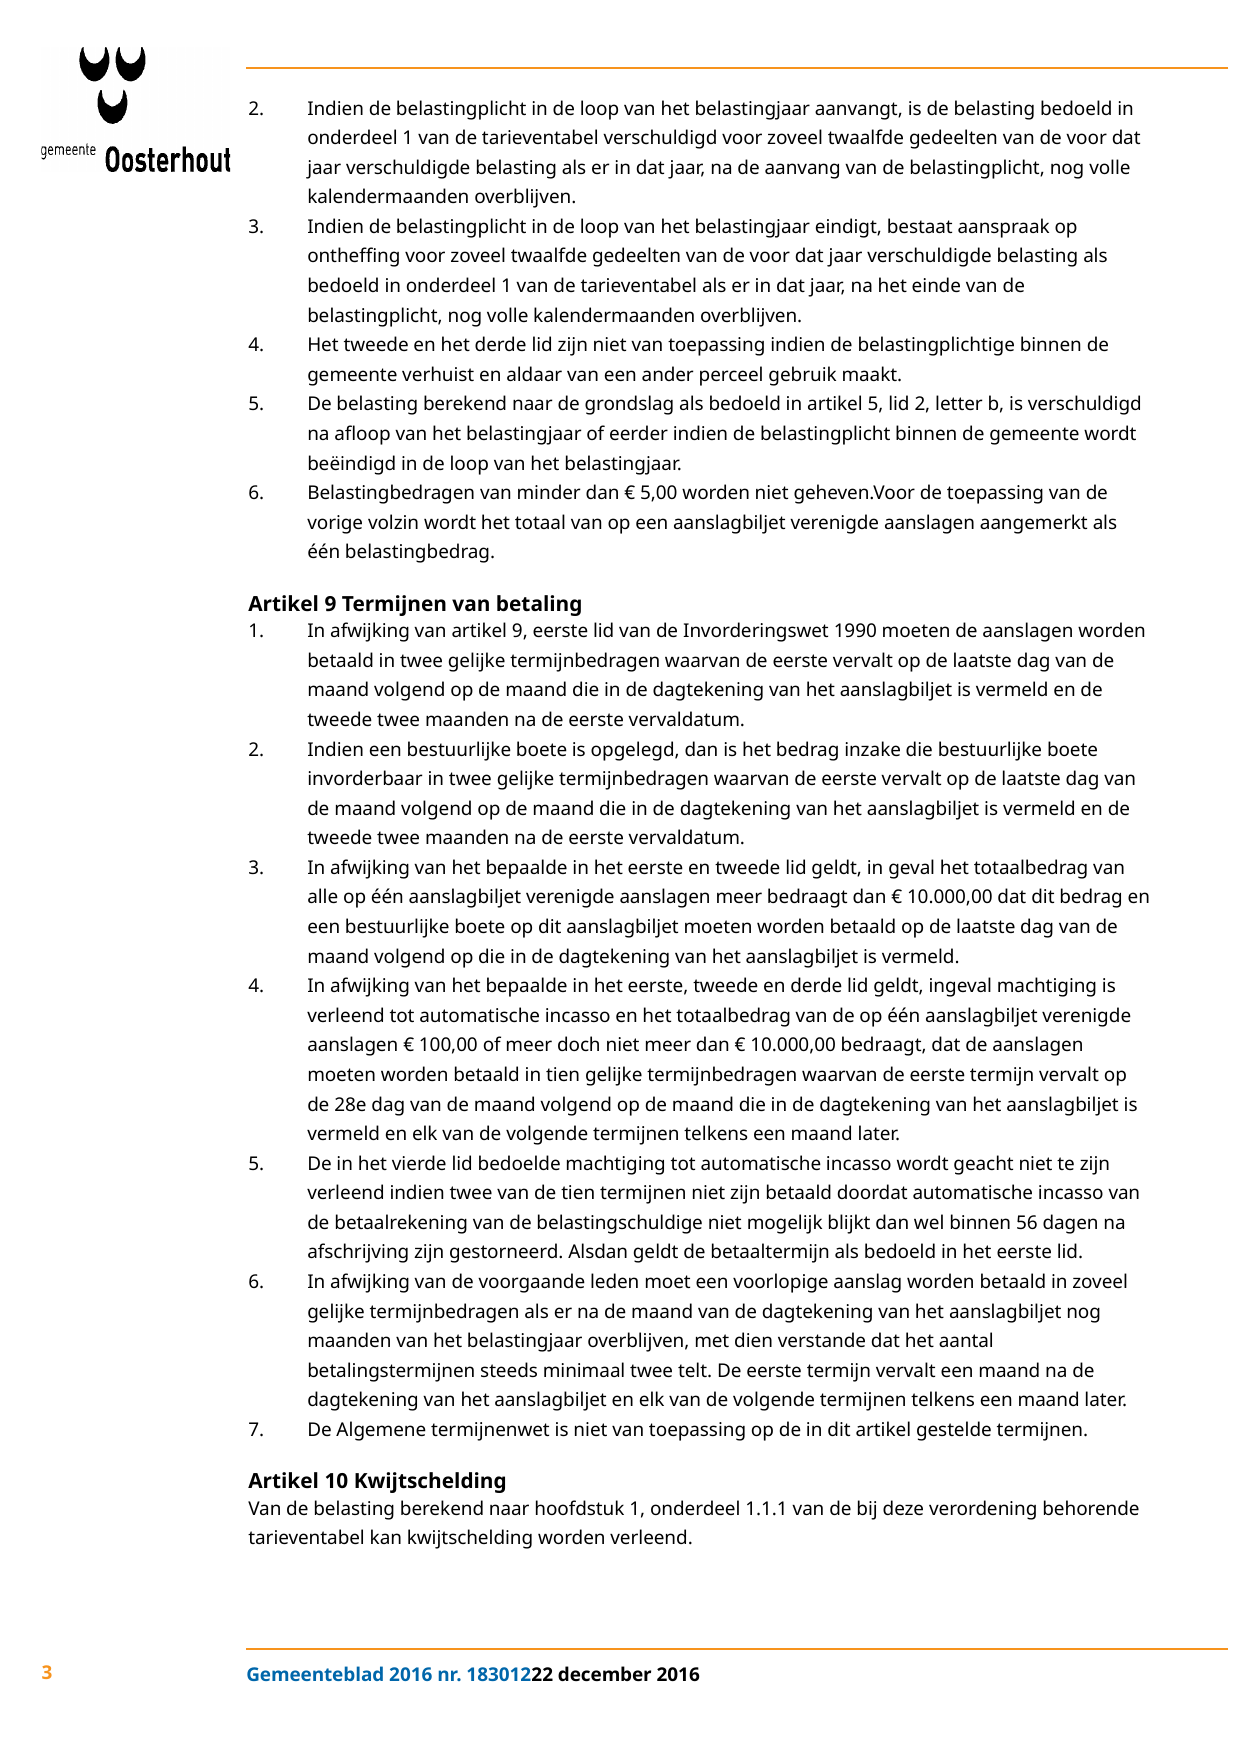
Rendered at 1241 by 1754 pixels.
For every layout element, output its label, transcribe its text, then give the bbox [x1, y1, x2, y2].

list In afwijking van het bepaalde in het eerste en tweede lid geldt, in geval het totaalbedrag van alle op één aanslagbiljet verenigde aanslagen meer bedraagt dan € 10.000,00 dat dit bedrag en een bestuurlijke boete op dit aanslagbiljet moeten worden betaald op de laatste dag van de maand volgend op die in de dagtekening van het aanslagbiljet is vermeld. [248, 854, 1152, 968]
text Van de belasting berekend naar hoofdstuk 1, onderdeel 1.1.1 van de bij deze verordening behorende tarieventabel kan kwijtschelding worden verleend. [248, 1495, 1152, 1550]
list Indien de belastingplicht in de loop van het belastingjaar aanvangt, is de belasting bedoeld in onderdeel 1 van de tarieventabel verschuldigd voor zoveel twaalfde gedeelten van de voor dat jaar verschuldigde belasting als er in dat jaar, na de aanvang van de belastingplicht, nog volle kalendermaanden overblijven. [248, 95, 1152, 209]
list In afwijking van het bepaalde in het eerste, tweede en derde lid geldt, ingeval machtiging is verleend tot automatische incasso en het totaalbedrag van de op één aanslagbiljet verenigde aanslagen € 100,00 of meer doch niet meer dan € 10.000,00 bedraagt, dat de aanslagen moeten worden betaald in tien gelijke termijnbedragen waarvan de eerste termijn vervalt op de 28e dag van de maand volgend op de maand die in de dagtekening van het aanslagbiljet is vermeld en elk van de volgende termijnen telkens een maand later. [248, 972, 1152, 1146]
list De belasting berekend naar de grondslag als bedoeld in artikel 5, lid 2, letter b, is verschuldigd na afloop van het belastingjaar of eerder indien de belastingplicht binnen de gemeente wordt beëindigd in de loop van het belastingjaar. [248, 391, 1152, 476]
list In afwijking van artikel 9, eerste lid van de Invorderingswet 1990 moeten de aanslagen worden betaald in twee gelijke termijnbedragen waarvan de eerste vervalt op de laatste dag van de maand volgend op de maand die in de dagtekening van het aanslagbiljet is vermeld en de tweede twee maanden na de eerste vervaldatum. [248, 617, 1152, 732]
text Artikel 10 Kwijtschelding [248, 1467, 1152, 1495]
picture [41, 47, 231, 172]
text Artikel 9 Termijnen van betaling [248, 589, 1152, 617]
list Belastingbedragen van minder dan € 5,00 worden niet geheven.Voor de toepassing van de vorige volzin wordt het totaal van op een aanslagbiljet verenigde aanslagen aangemerkt als één belastingbedrag. [248, 479, 1152, 564]
list Het tweede en het derde lid zijn niet van toepassing indien de belastingplichtige binnen de gemeente verhuist en aldaar van een ander perceel gebruik maakt. [248, 331, 1152, 387]
list Indien een bestuurlijke boete is opgelegd, dan is het bedrag inzake die bestuurlijke boete invorderbaar in twee gelijke termijnbedragen waarvan de eerste vervalt op de laatste dag van de maand volgend op de maand die in de dagtekening van het aanslagbiljet is vermeld en de tweede twee maanden na de eerste vervaldatum. [248, 736, 1152, 850]
list De in het vierde lid bedoelde machtiging tot automatische incasso wordt geacht niet te zijn verleend indien twee van de tien termijnen niet zijn betaald doordat automatische incasso van de betaalrekening van de belastingschuldige niet mogelijk blijkt dan wel binnen 56 dagen na afschrijving zijn gestorneerd. Alsdan geldt de betaaltermijn als bedoeld in het eerste lid. [248, 1150, 1152, 1264]
list Indien de belastingplicht in de loop van het belastingjaar eindigt, bestaat aanspraak op ontheffing voor zoveel twaalfde gedeelten van de voor dat jaar verschuldigde belasting als bedoeld in onderdeel 1 van de tarieventabel als er in dat jaar, na het einde van de belastingplicht, nog volle kalendermaanden overblijven. [248, 213, 1152, 328]
list In afwijking van de voorgaande leden moet een voorlopige aanslag worden betaald in zoveel gelijke termijnbedragen als er na de maand van de dagtekening van het aanslagbiljet nog maanden van het belastingjaar overblijven, met dien verstande dat het aantal betalingstermijnen steeds minimaal twee telt. De eerste termijn vervalt een maand na de dagtekening van het aanslagbiljet en elk van de volgende termijnen telkens een maand later. [248, 1268, 1152, 1412]
list De Algemene termijnenwet is niet van toepassing op de in dit artikel gestelde termijnen. [248, 1416, 1152, 1442]
